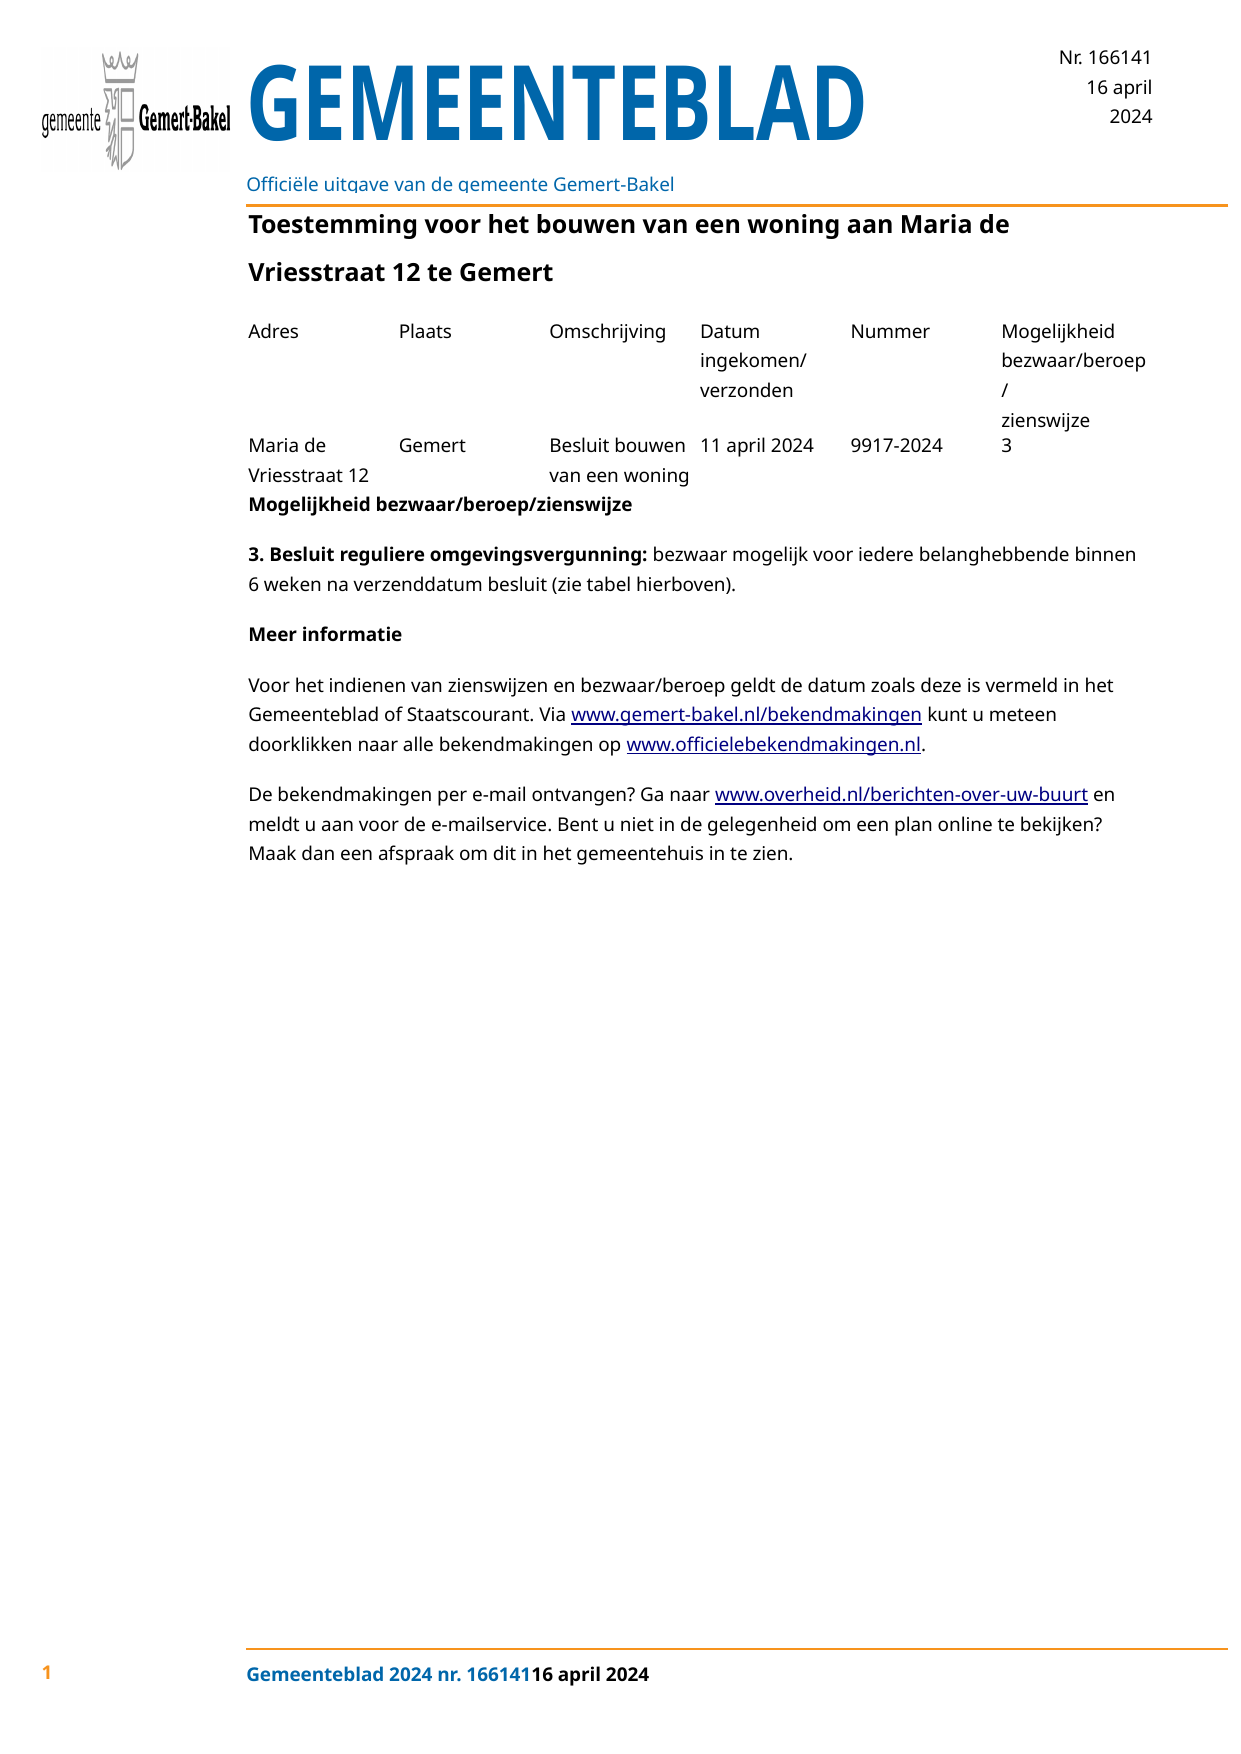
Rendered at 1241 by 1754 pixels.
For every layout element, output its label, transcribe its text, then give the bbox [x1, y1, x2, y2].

table_cell 3 [1001, 433, 1152, 488]
table_cell Maria de Vriesstraat 12 [248, 433, 398, 488]
table_header Nummer [850, 318, 1001, 432]
text Toestemming voor het bouwen van een woning aan Maria de Vriesstraat 12 te Gemert [248, 207, 1152, 288]
picture [41, 47, 231, 172]
table_cell Gemert [399, 433, 549, 488]
text Voor het indienen van zienswijzen en bezwaar/beroep geldt de datum zoals deze is vermeld in het Gemeenteblad of Staatscourant. Via www.gemert-bakel.nl/bekendmakingen kunt u meteen doorklikken naar alle bekendmakingen op www.officielebekendmakingen.nl. [248, 672, 1152, 757]
table_header Adres [248, 318, 398, 432]
table_cell 11 april 2024 [700, 433, 850, 488]
table_cell 9917-2024 [850, 433, 1001, 488]
table_header Mogelijkheid bezwaar/beroep/ zienswijze [1001, 318, 1152, 432]
table_header Plaats [399, 318, 549, 432]
text De bekendmakingen per e-mail ontvangen? Ga naar www.overheid.nl/berichten-over-uw-buurt en meldt u aan voor de e-mailservice. Bent u niet in de gelegenheid om een plan online te bekijken? Maak dan een afspraak om dit in het gemeentehuis in te zien. [248, 781, 1152, 866]
text Mogelijkheid bezwaar/beroep/zienswijze [248, 491, 1152, 517]
table_header Datum ingekomen/ verzonden [700, 318, 850, 432]
table_header Omschrijving [549, 318, 700, 432]
text Meer informatie [248, 621, 1152, 647]
table_cell Besluit bouwen van een woning [549, 433, 700, 488]
text 3. Besluit reguliere omgevingsvergunning: bezwaar mogelijk voor iedere belanghebbende binnen 6 weken na verzenddatum besluit (zie tabel hierboven). [248, 541, 1152, 597]
